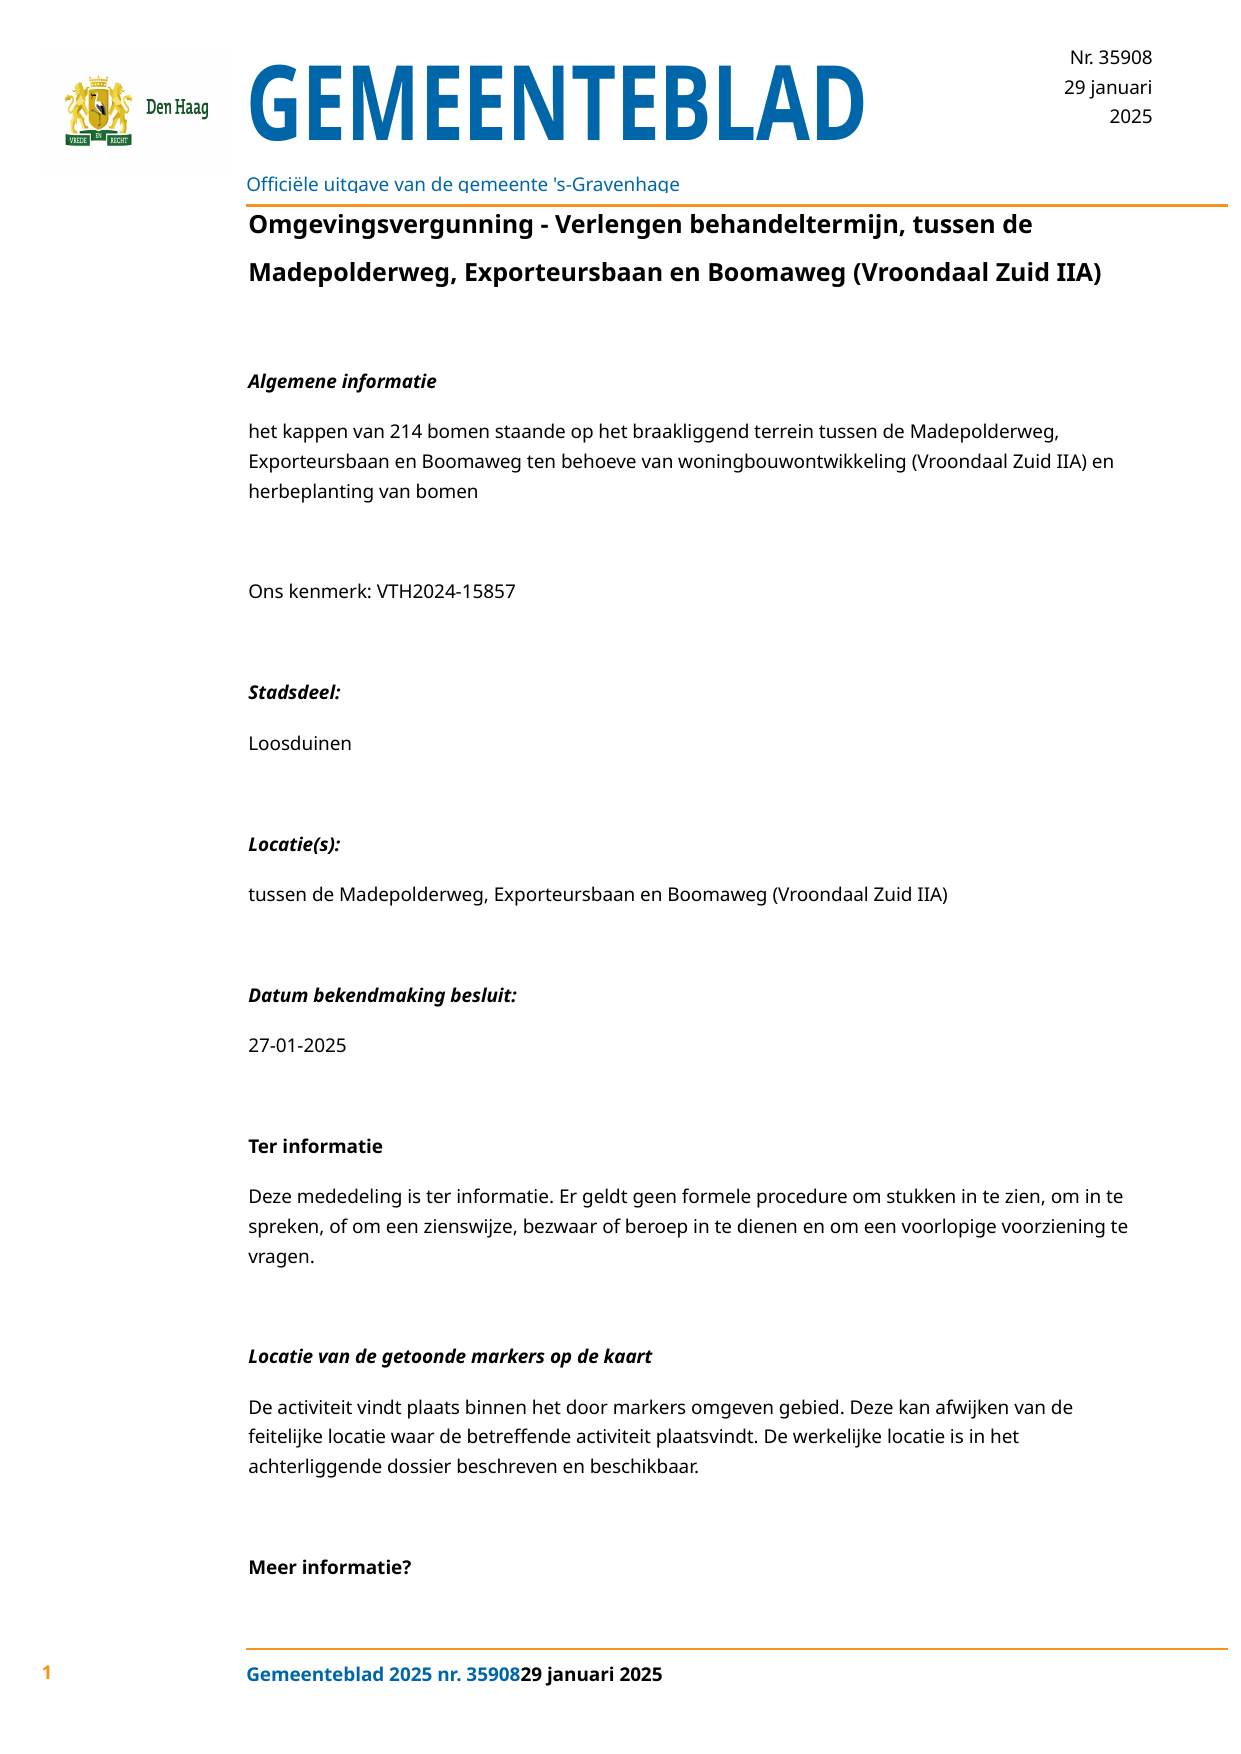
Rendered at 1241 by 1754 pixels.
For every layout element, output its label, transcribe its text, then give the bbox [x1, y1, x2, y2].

text Locatie van de getoonde markers op de kaart [248, 1344, 1152, 1369]
text Ter informatie [248, 1133, 1152, 1159]
text Ons kenmerk: VTH2024-15857 [248, 579, 1152, 604]
text tussen de Madepolderweg, Exporteursbaan en Boomaweg (Vroondaal Zuid IIA) [248, 881, 1152, 907]
text Algemene informatie [248, 368, 1152, 394]
text Locatie(s): [248, 831, 1152, 857]
text Meer informatie? [248, 1554, 1152, 1580]
picture [41, 47, 231, 172]
text Loosduinen [248, 730, 1152, 756]
text Stadsdeel: [248, 679, 1152, 705]
text 27-01-2025 [248, 1032, 1152, 1058]
text Datum bekendmaking besluit: [248, 982, 1152, 1008]
text De activiteit vindt plaats binnen het door markers omgeven gebied. Deze kan afwijken van de feitelijke locatie waar de betreffende activiteit plaatsvindt. De werkelijke locatie is in het achterliggende dossier beschreven en beschikbaar. [248, 1394, 1152, 1479]
text Omgevingsvergunning - Verlengen behandeltermijn, tussen de Madepolderweg, Exporteursbaan en Boomaweg (Vroondaal Zuid IIA) [248, 207, 1152, 288]
text het kappen van 214 bomen staande op het braakliggend terrein tussen de Madepolderweg, Exporteursbaan en Boomaweg ten behoeve van woningbouwontwikkeling (Vroondaal Zuid IIA) en herbeplanting van bomen [248, 419, 1152, 504]
text Deze mededeling is ter informatie. Er geldt geen formele procedure om stukken in te zien, om in te spreken, of om een zienswijze, bezwaar of beroep in te dienen en om een voorlopige voorziening te vragen. [248, 1184, 1152, 1269]
